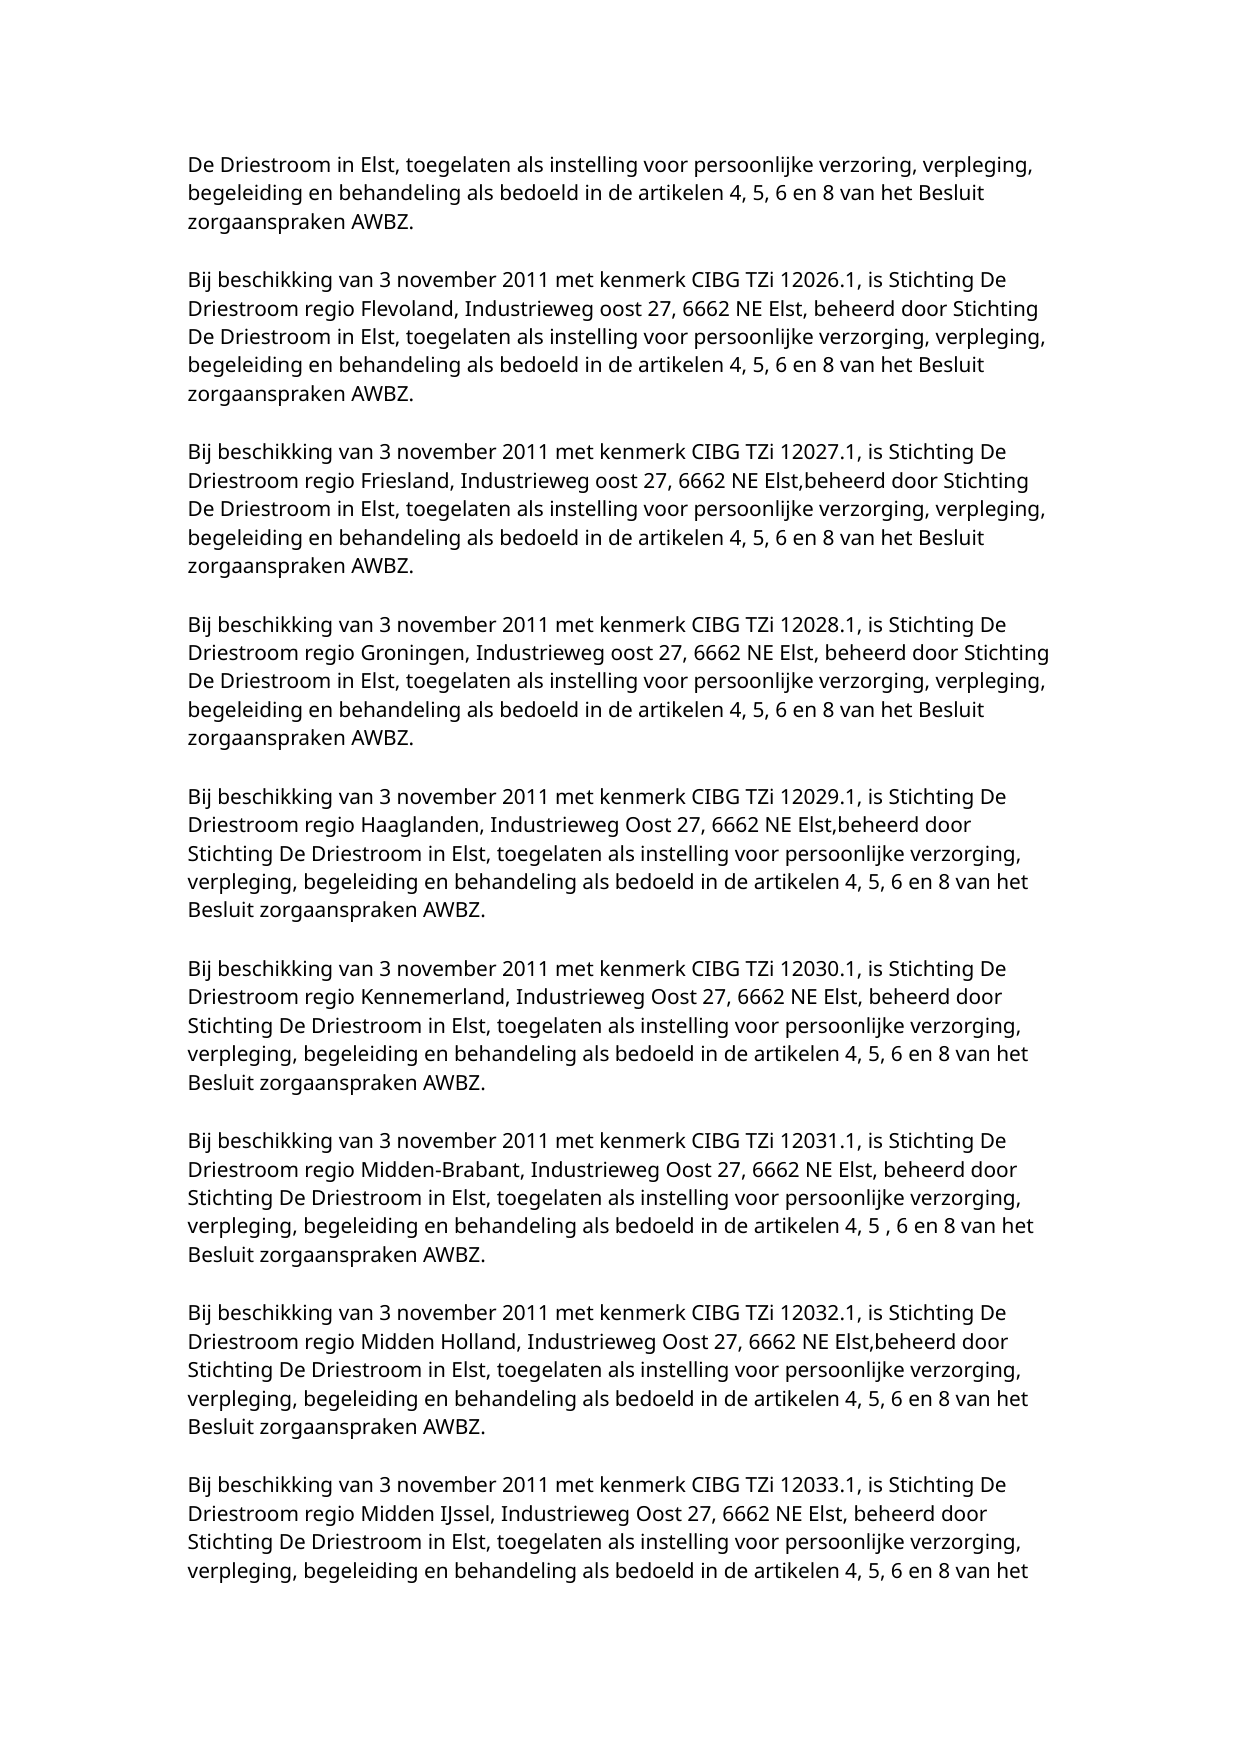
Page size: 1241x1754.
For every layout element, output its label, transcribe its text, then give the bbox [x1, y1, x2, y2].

text De Driestroom in Elst, toegelaten als instelling voor persoonlijke verzoring, verpleging, begeleiding en behandeling als bedoeld in de artikelen 4, 5, 6 en 8 van het Besluit zorgaanspraken AWBZ. [187, 150, 1053, 235]
text Bij beschikking van 3 november 2011 met kenmerk CIBG TZi 12029.1, is Stichting De Driestroom regio Haaglanden, Industrieweg Oost 27, 6662 NE Elst,beheerd door Stichting De Driestroom in Elst, toegelaten als instelling voor persoonlijke verzorging, verpleging, begeleiding en behandeling als bedoeld in de artikelen 4, 5, 6 en 8 van het Besluit zorgaanspraken AWBZ. [187, 782, 1053, 924]
text Bij beschikking van 3 november 2011 met kenmerk CIBG TZi 12030.1, is Stichting De Driestroom regio Kennemerland, Industrieweg Oost 27, 6662 NE Elst, beheerd door Stichting De Driestroom in Elst, toegelaten als instelling voor persoonlijke verzorging, verpleging, begeleiding en behandeling als bedoeld in de artikelen 4, 5, 6 en 8 van het Besluit zorgaanspraken AWBZ. [187, 954, 1053, 1096]
text Bij beschikking van 3 november 2011 met kenmerk CIBG TZi 12028.1, is Stichting De Driestroom regio Groningen, Industrieweg oost 27, 6662 NE Elst, beheerd door Stichting De Driestroom in Elst, toegelaten als instelling voor persoonlijke verzorging, verpleging, begeleiding en behandeling als bedoeld in de artikelen 4, 5, 6 en 8 van het Besluit zorgaanspraken AWBZ. [187, 610, 1053, 752]
text Bij beschikking van 3 november 2011 met kenmerk CIBG TZi 12027.1, is Stichting De Driestroom regio Friesland, Industrieweg oost 27, 6662 NE Elst,beheerd door Stichting De Driestroom in Elst, toegelaten als instelling voor persoonlijke verzorging, verpleging, begeleiding en behandeling als bedoeld in de artikelen 4, 5, 6 en 8 van het Besluit zorgaanspraken AWBZ. [187, 437, 1053, 580]
text Bij beschikking van 3 november 2011 met kenmerk CIBG TZi 12026.1, is Stichting De Driestroom regio Flevoland, Industrieweg oost 27, 6662 NE Elst, beheerd door Stichting De Driestroom in Elst, toegelaten als instelling voor persoonlijke verzorging, verpleging, begeleiding en behandeling als bedoeld in de artikelen 4, 5, 6 en 8 van het Besluit zorgaanspraken AWBZ. [187, 265, 1053, 407]
text Bij beschikking van 3 november 2011 met kenmerk CIBG TZi 12033.1, is Stichting De Driestroom regio Midden IJssel, Industrieweg Oost 27, 6662 NE Elst, beheerd door Stichting De Driestroom in Elst, toegelaten als instelling voor persoonlijke verzorging, verpleging, begeleiding en behandeling als bedoeld in de artikelen 4, 5, 6 en 8 van het [187, 1471, 1053, 1584]
text Bij beschikking van 3 november 2011 met kenmerk CIBG TZi 12032.1, is Stichting De Driestroom regio Midden Holland, Industrieweg Oost 27, 6662 NE Elst,beheerd door Stichting De Driestroom in Elst, toegelaten als instelling voor persoonlijke verzorging, verpleging, begeleiding en behandeling als bedoeld in de artikelen 4, 5, 6 en 8 van het Besluit zorgaanspraken AWBZ. [187, 1298, 1053, 1441]
text Bij beschikking van 3 november 2011 met kenmerk CIBG TZi 12031.1, is Stichting De Driestroom regio Midden-Brabant, Industrieweg Oost 27, 6662 NE Elst, beheerd door Stichting De Driestroom in Elst, toegelaten als instelling voor persoonlijke verzorging, verpleging, begeleiding en behandeling als bedoeld in de artikelen 4, 5 , 6 en 8 van het Besluit zorgaanspraken AWBZ. [187, 1126, 1053, 1268]
